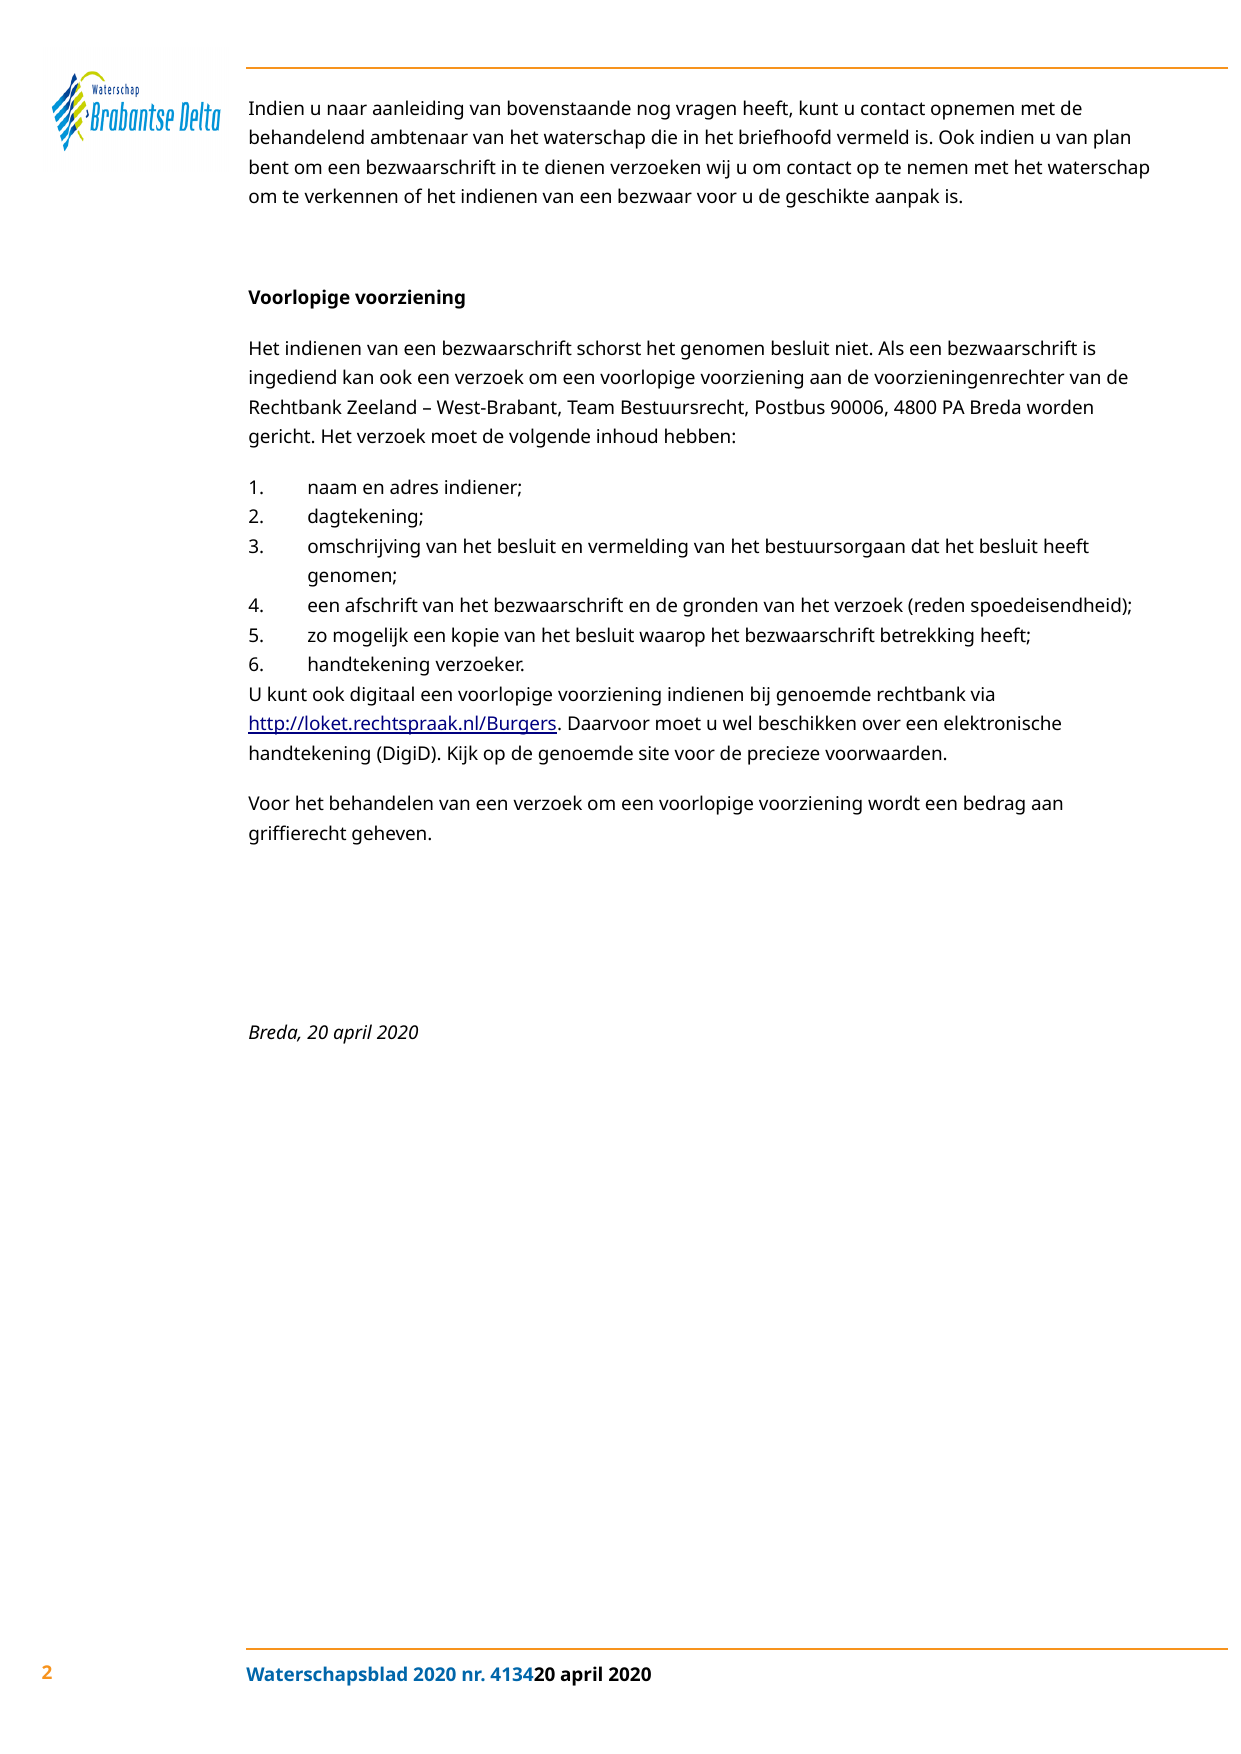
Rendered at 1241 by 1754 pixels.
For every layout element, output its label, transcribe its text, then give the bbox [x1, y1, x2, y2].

text U kunt ook digitaal een voorlopige voorziening indienen bij genoemde rechtbank via http://loket.rechtspraak.nl/Burgers. Daarvoor moet u wel beschikken over een elektronische handtekening (DigiD). Kijk op de genoemde site voor de precieze voorwaarden. [248, 681, 1152, 766]
list omschrijving van het besluit en vermelding van het bestuursorgaan dat het besluit heeft genomen; [248, 533, 1152, 588]
text Indien u naar aanleiding van bovenstaande nog vragen heeft, kunt u contact opnemen met de behandelend ambtenaar van het waterschap die in het briefhoofd vermeld is. Ook indien u van plan bent om een bezwaarschrift in te dienen verzoeken wij u om contact op te nemen met het waterschap om te verkennen of het indienen van een bezwaar voor u de geschikte aanpak is. [248, 95, 1152, 209]
text Voorlopige voorziening [248, 284, 1152, 310]
list naam en adres indiener; [248, 474, 1152, 500]
picture [41, 47, 231, 172]
list handtekening verzoeker. [248, 651, 1152, 677]
list dagtekening; [248, 503, 1152, 529]
text Het indienen van een bezwaarschrift schorst het genomen besluit niet. Als een bezwaarschrift is ingediend kan ook een verzoek om een voorlopige voorziening aan de voorzieningenrechter van de Rechtbank Zeeland – West-Brabant, Team Bestuursrecht, Postbus 90006, 4800 PA Breda worden gericht. Het verzoek moet de volgende inhoud hebben: [248, 335, 1152, 449]
text Breda, 20 april 2020 [248, 1019, 1152, 1045]
list zo mogelijk een kopie van het besluit waarop het bezwaarschrift betrekking heeft; [248, 622, 1152, 648]
text Voor het behandelen van een verzoek om een voorlopige voorziening wordt een bedrag aan griffierecht geheven. [248, 791, 1152, 846]
list een afschrift van het bezwaarschrift en de gronden van het verzoek (reden spoedeisendheid); [248, 592, 1152, 618]
